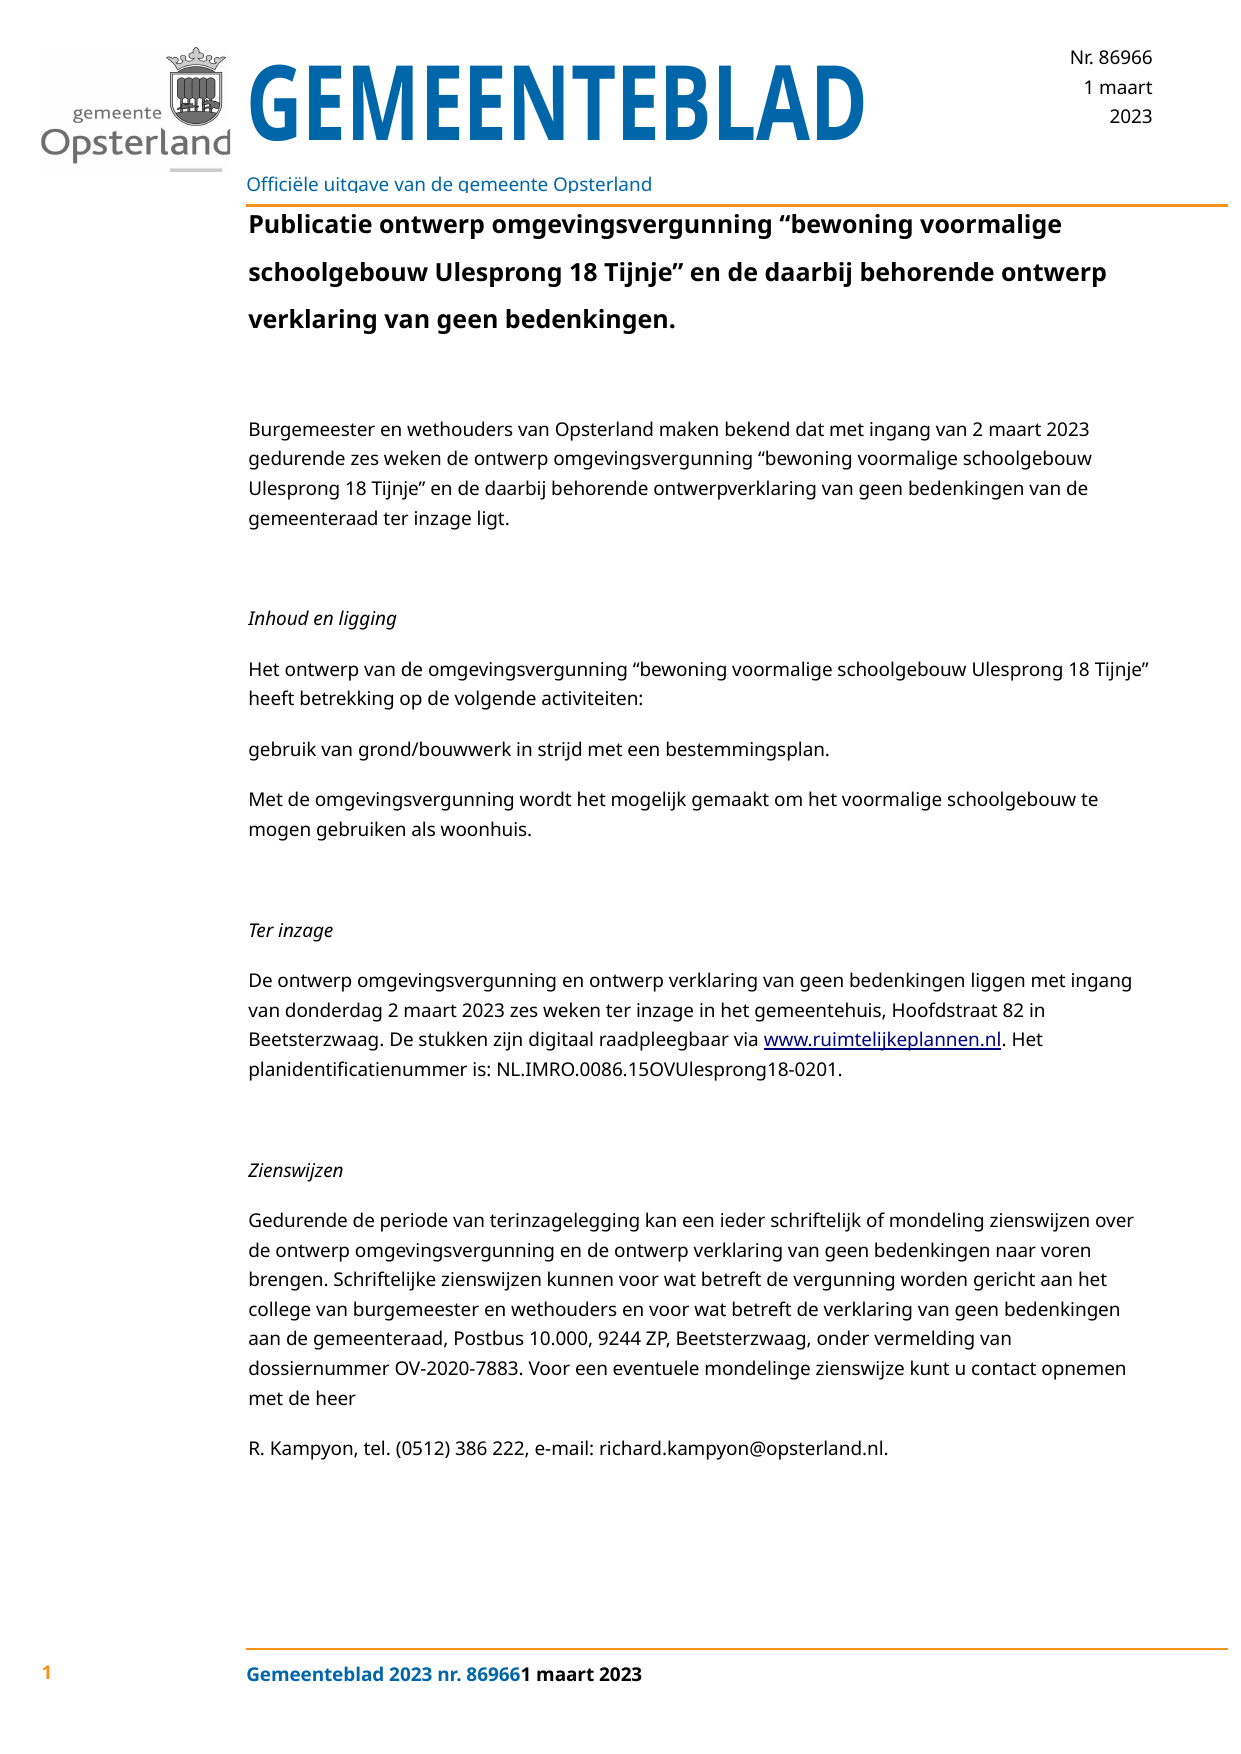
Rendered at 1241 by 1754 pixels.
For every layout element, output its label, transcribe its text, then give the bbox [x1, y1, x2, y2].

text Met de omgevingsvergunning wordt het mogelijk gemaakt om het voormalige schoolgebouw te mogen gebruiken als woonhuis. [248, 786, 1152, 842]
text R. Kampyon, tel. (0512) 386 222, e-mail: richard.kampyon@opsterland.nl. [248, 1435, 1152, 1461]
text Ter inzage [248, 917, 1152, 942]
text Inhoud en ligging [248, 606, 1152, 631]
text Het ontwerp van de omgevingsvergunning “bewoning voormalige schoolgebouw Ulesprong 18 Tijnje” heeft betrekking op de volgende activiteiten: [248, 656, 1152, 711]
text Zienswijzen [248, 1157, 1152, 1182]
picture [41, 47, 231, 172]
text Publicatie ontwerp omgevingsvergunning “bewoning voormalige schoolgebouw Ulesprong 18 Tijnje” en de daarbij behorende ontwerp verklaring van geen bedenkingen. [248, 207, 1152, 336]
text Gedurende de periode van terinzagelegging kan een ieder schriftelijk of mondeling zienswijzen over de ontwerp omgevingsvergunning en de ontwerp verklaring van geen bedenkingen naar voren brengen. Schriftelijke zienswijzen kunnen voor wat betreft de vergunning worden gericht aan het college van burgemeester en wethouders en voor wat betreft de verklaring van geen bedenkingen aan de gemeenteraad, Postbus 10.000, 9244 ZP, Beetsterzwaag, onder vermelding van dossiernummer OV-2020-7883. Voor een eventuele mondelinge zienswijze kunt u contact opnemen met de heer [248, 1207, 1152, 1410]
text De ontwerp omgevingsvergunning en ontwerp verklaring van geen bedenkingen liggen met ingang van donderdag 2 maart 2023 zes weken ter inzage in het gemeentehuis, Hoofdstraat 82 in Beetsterzwaag. De stukken zijn digitaal raadpleegbaar via www.ruimtelijkeplannen.nl. Het planidentificatienummer is: NL.IMRO.0086.15OVUlesprong18-0201. [248, 967, 1152, 1082]
text gebruik van grond/bouwwerk in strijd met een bestemmingsplan. [248, 736, 1152, 762]
text Burgemeester en wethouders van Opsterland maken bekend dat met ingang van 2 maart 2023 gedurende zes weken de ontwerp omgevingsvergunning “bewoning voormalige schoolgebouw Ulesprong 18 Tijnje” en de daarbij behorende ontwerpverklaring van geen bedenkingen van de gemeenteraad ter inzage ligt. [248, 416, 1152, 530]
